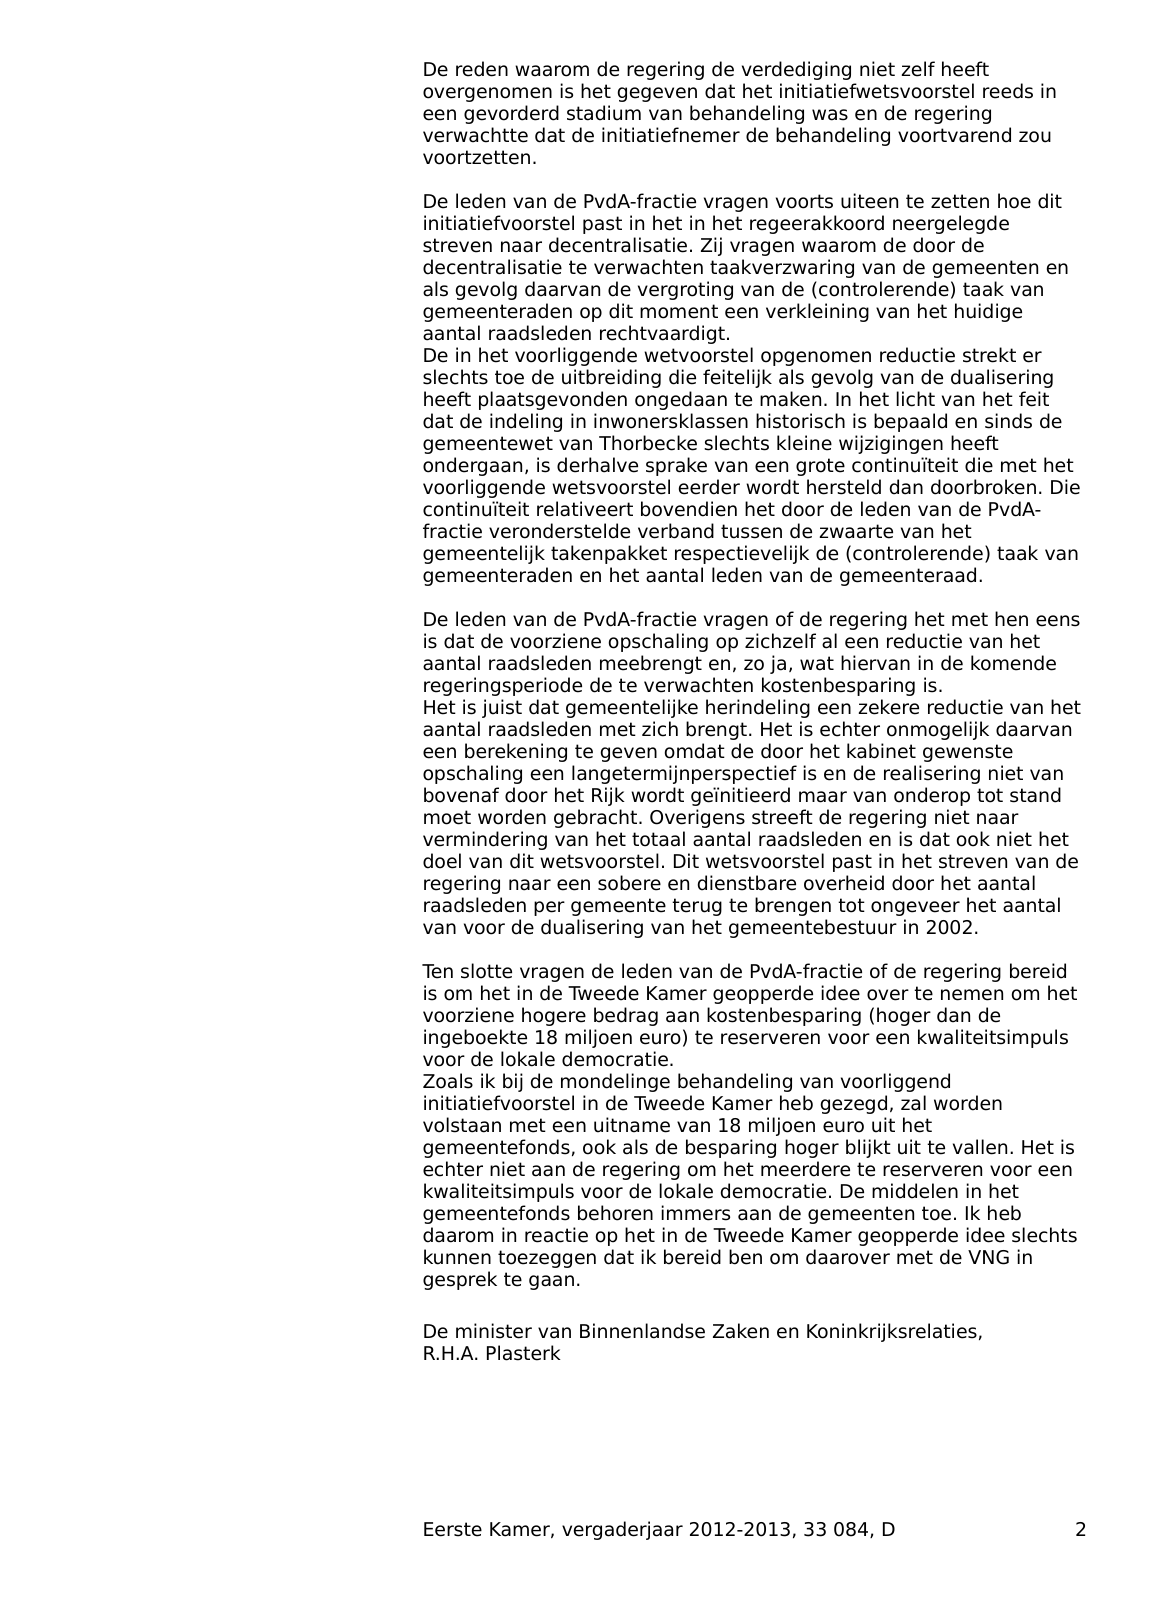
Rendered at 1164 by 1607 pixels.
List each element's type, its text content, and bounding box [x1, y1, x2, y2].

text Ten slotte vragen de leden van de PvdA-fractie of de regering bereid is om het in de Tweede Kamer geopperde idee over te nemen om het voorziene hogere bedrag aan kostenbesparing (hoger dan de ingeboekte 18 miljoen euro) te reserveren voor een kwaliteitsimpuls voor de lokale democratie. [422, 961, 1087, 1071]
text De minister van Binnenlandse Zaken en Koninkrijksrelaties, R.H.A. Plasterk [422, 1321, 1087, 1364]
text Het is juist dat gemeentelijke herindeling een zekere reductie van het aantal raadsleden met zich brengt. Het is echter onmogelijk daarvan een berekening te geven omdat de door het kabinet gewenste opschaling een langetermijnperspectief is en de realisering niet van bovenaf door het Rijk wordt geïnitieerd maar van onderop tot stand moet worden gebracht. Overigens streeft de regering niet naar vermindering van het totaal aantal raadsleden en is dat ook niet het doel van dit wetsvoorstel. Dit wetsvoorstel past in het streven van de regering naar een sobere en dienstbare overheid door het aantal raadsleden per gemeente terug te brengen tot ongeveer het aantal van voor de dualisering van het gemeentebestuur in 2002. [422, 697, 1087, 939]
text De leden van de PvdA-fractie vragen of de regering het met hen eens is dat de voorziene opschaling op zichzelf al een reductie van het aantal raadsleden meebrengt en, zo ja, wat hiervan in de komende regeringsperiode de te verwachten kostenbesparing is. [422, 609, 1087, 697]
text De leden van de PvdA-fractie vragen voorts uiteen te zetten hoe dit initiatiefvoorstel past in het in het regeerakkoord neergelegde streven naar decentralisatie. Zij vragen waarom de door de decentralisatie te verwachten taakverzwaring van de gemeenten en als gevolg daarvan de vergroting van de (controlerende) taak van gemeenteraden op dit moment een verkleining van het huidige aantal raadsleden rechtvaardigt. [422, 191, 1087, 345]
text Zoals ik bij de mondelinge behandeling van voorliggend initiatiefvoorstel in de Tweede Kamer heb gezegd, zal worden volstaan met een uitname van 18 miljoen euro uit het gemeentefonds, ook als de besparing hoger blijkt uit te vallen. Het is echter niet aan de regering om het meerdere te reserveren voor een kwaliteitsimpuls voor de lokale democratie. De middelen in het gemeentefonds behoren immers aan de gemeenten toe. Ik heb daarom in reactie op het in de Tweede Kamer geopperde idee slechts kunnen toezeggen dat ik bereid ben om daarover met de VNG in gesprek te gaan. [422, 1071, 1087, 1291]
text De in het voorliggende wetvoorstel opgenomen reductie strekt er slechts toe de uitbreiding die feitelijk als gevolg van de dualisering heeft plaatsgevonden ongedaan te maken. In het licht van het feit dat de indeling in inwonersklassen historisch is bepaald en sinds de gemeentewet van Thorbecke slechts kleine wijzigingen heeft ondergaan, is derhalve sprake van een grote continuïteit die met het voorliggende wetsvoorstel eerder wordt hersteld dan doorbroken. Die continuïteit relativeert bovendien het door de leden van de PvdA-fractie veronderstelde verband tussen de zwaarte van het gemeentelijk takenpakket respectievelijk de (controlerende) taak van gemeenteraden en het aantal leden van de gemeenteraad. [422, 345, 1087, 587]
text De reden waarom de regering de verdediging niet zelf heeft overgenomen is het gegeven dat het initiatiefwetsvoorstel reeds in een gevorderd stadium van behandeling was en de regering verwachtte dat de initiatiefnemer de behandeling voortvarend zou voortzetten. [422, 59, 1087, 169]
